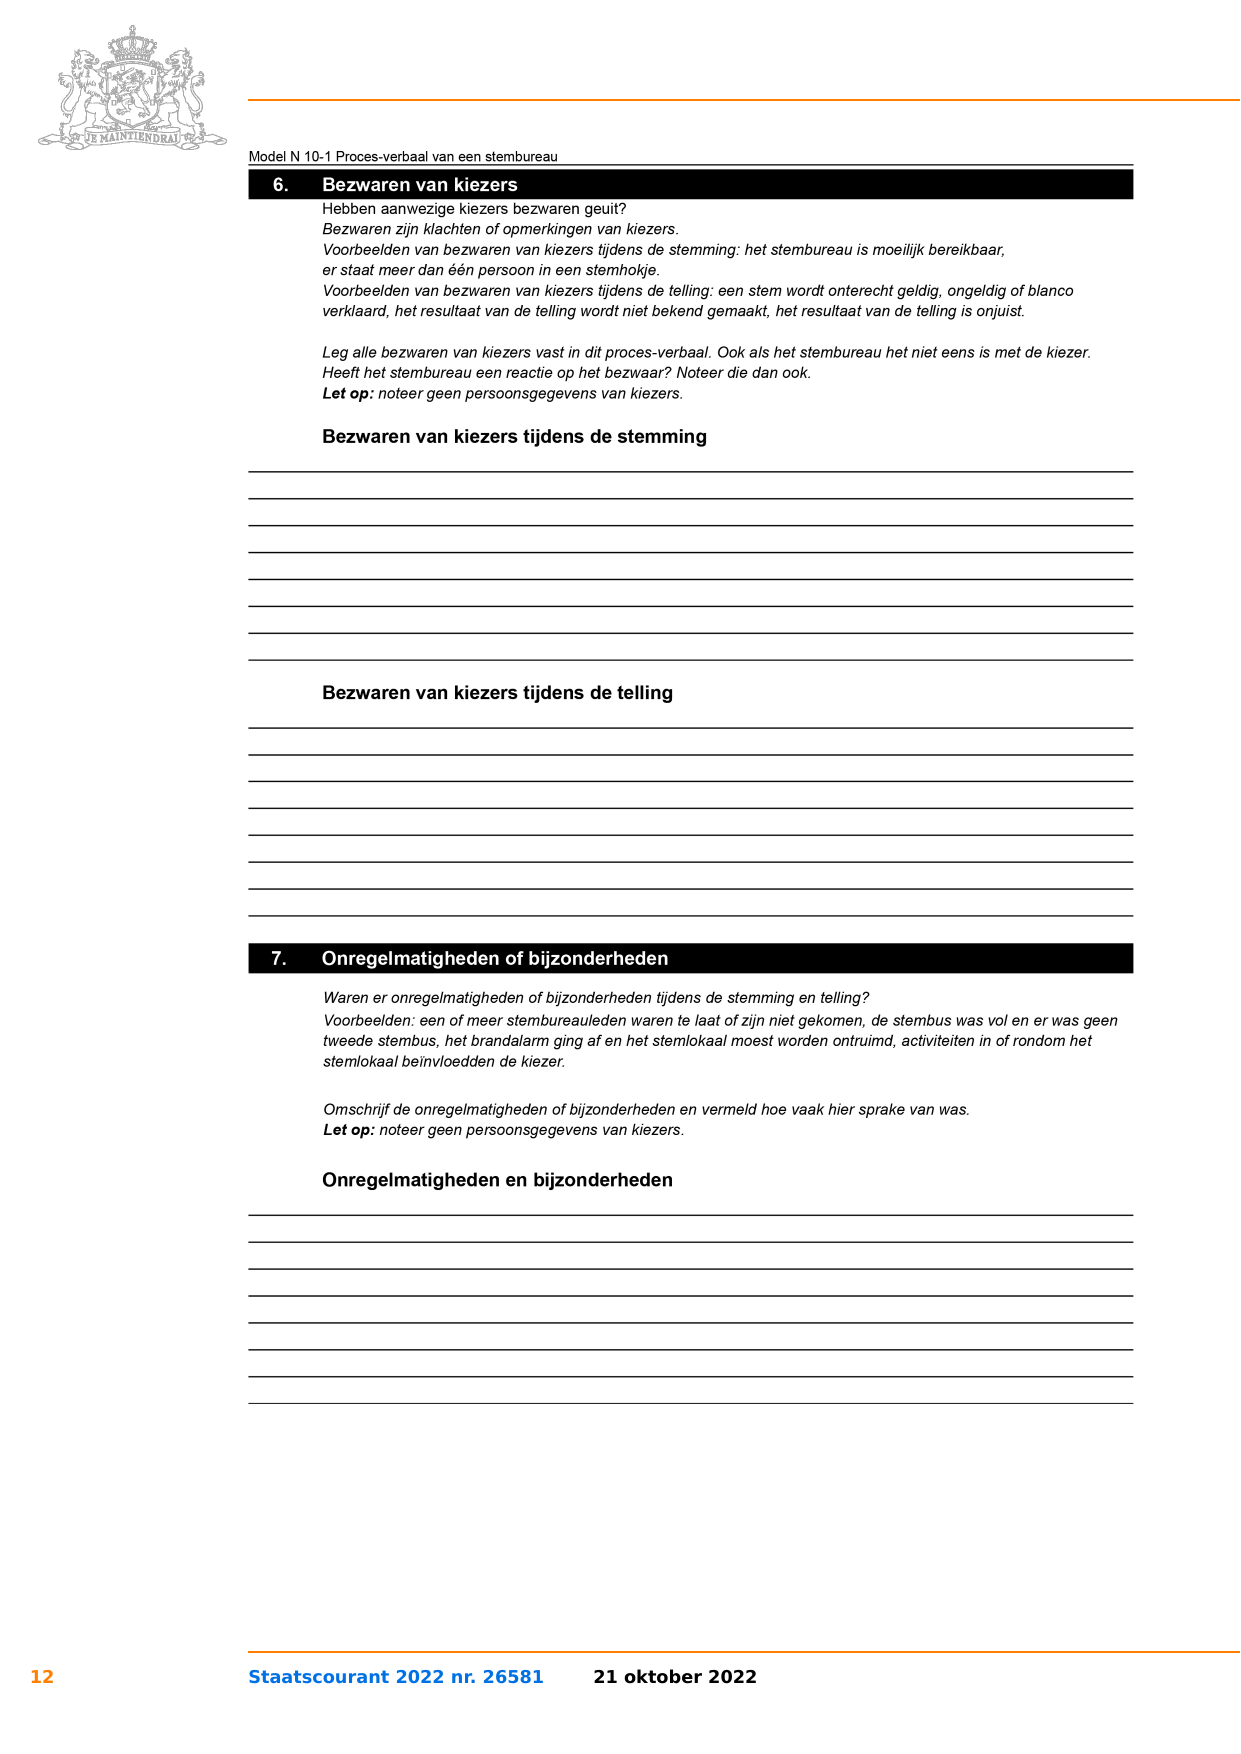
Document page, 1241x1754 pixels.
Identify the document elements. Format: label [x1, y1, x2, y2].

picture [38, 25, 227, 150]
picture [248, 151, 1134, 1404]
